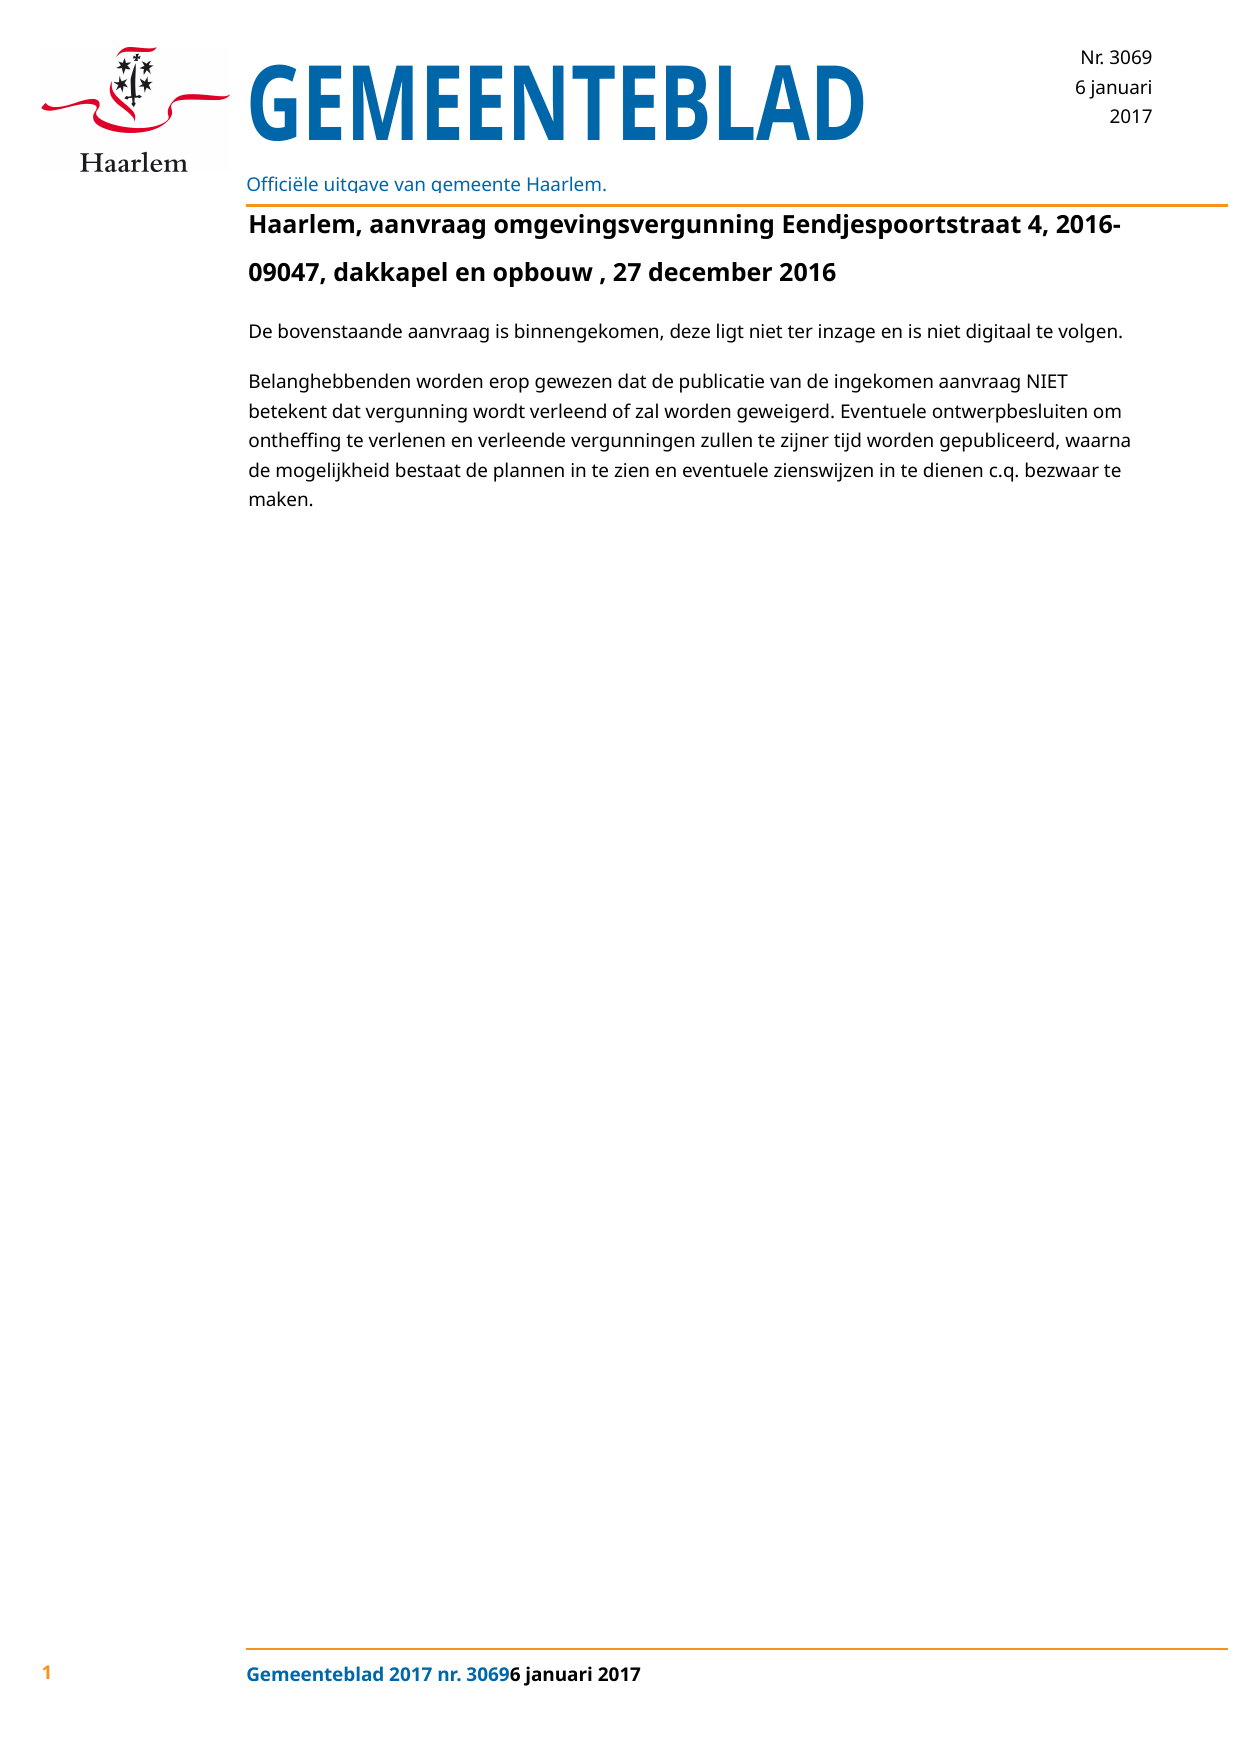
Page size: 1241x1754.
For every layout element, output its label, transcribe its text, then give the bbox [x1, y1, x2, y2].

text De bovenstaande aanvraag is binnengekomen, deze ligt niet ter inzage en is niet digitaal te volgen. [248, 318, 1152, 344]
picture [41, 47, 231, 172]
text Haarlem, aanvraag omgevingsvergunning Eendjespoortstraat 4, 2016-09047, dakkapel en opbouw , 27 december 2016 [248, 207, 1152, 288]
text Belanghebbenden worden erop gewezen dat de publicatie van de ingekomen aanvraag NIET betekent dat vergunning wordt verleend of zal worden geweigerd. Eventuele ontwerpbesluiten om ontheffing te verlenen en verleende vergunningen zullen te zijner tijd worden gepubliceerd, waarna de mogelijkheid bestaat de plannen in te zien en eventuele zienswijzen in te dienen c.q. bezwaar te maken. [248, 368, 1152, 512]
